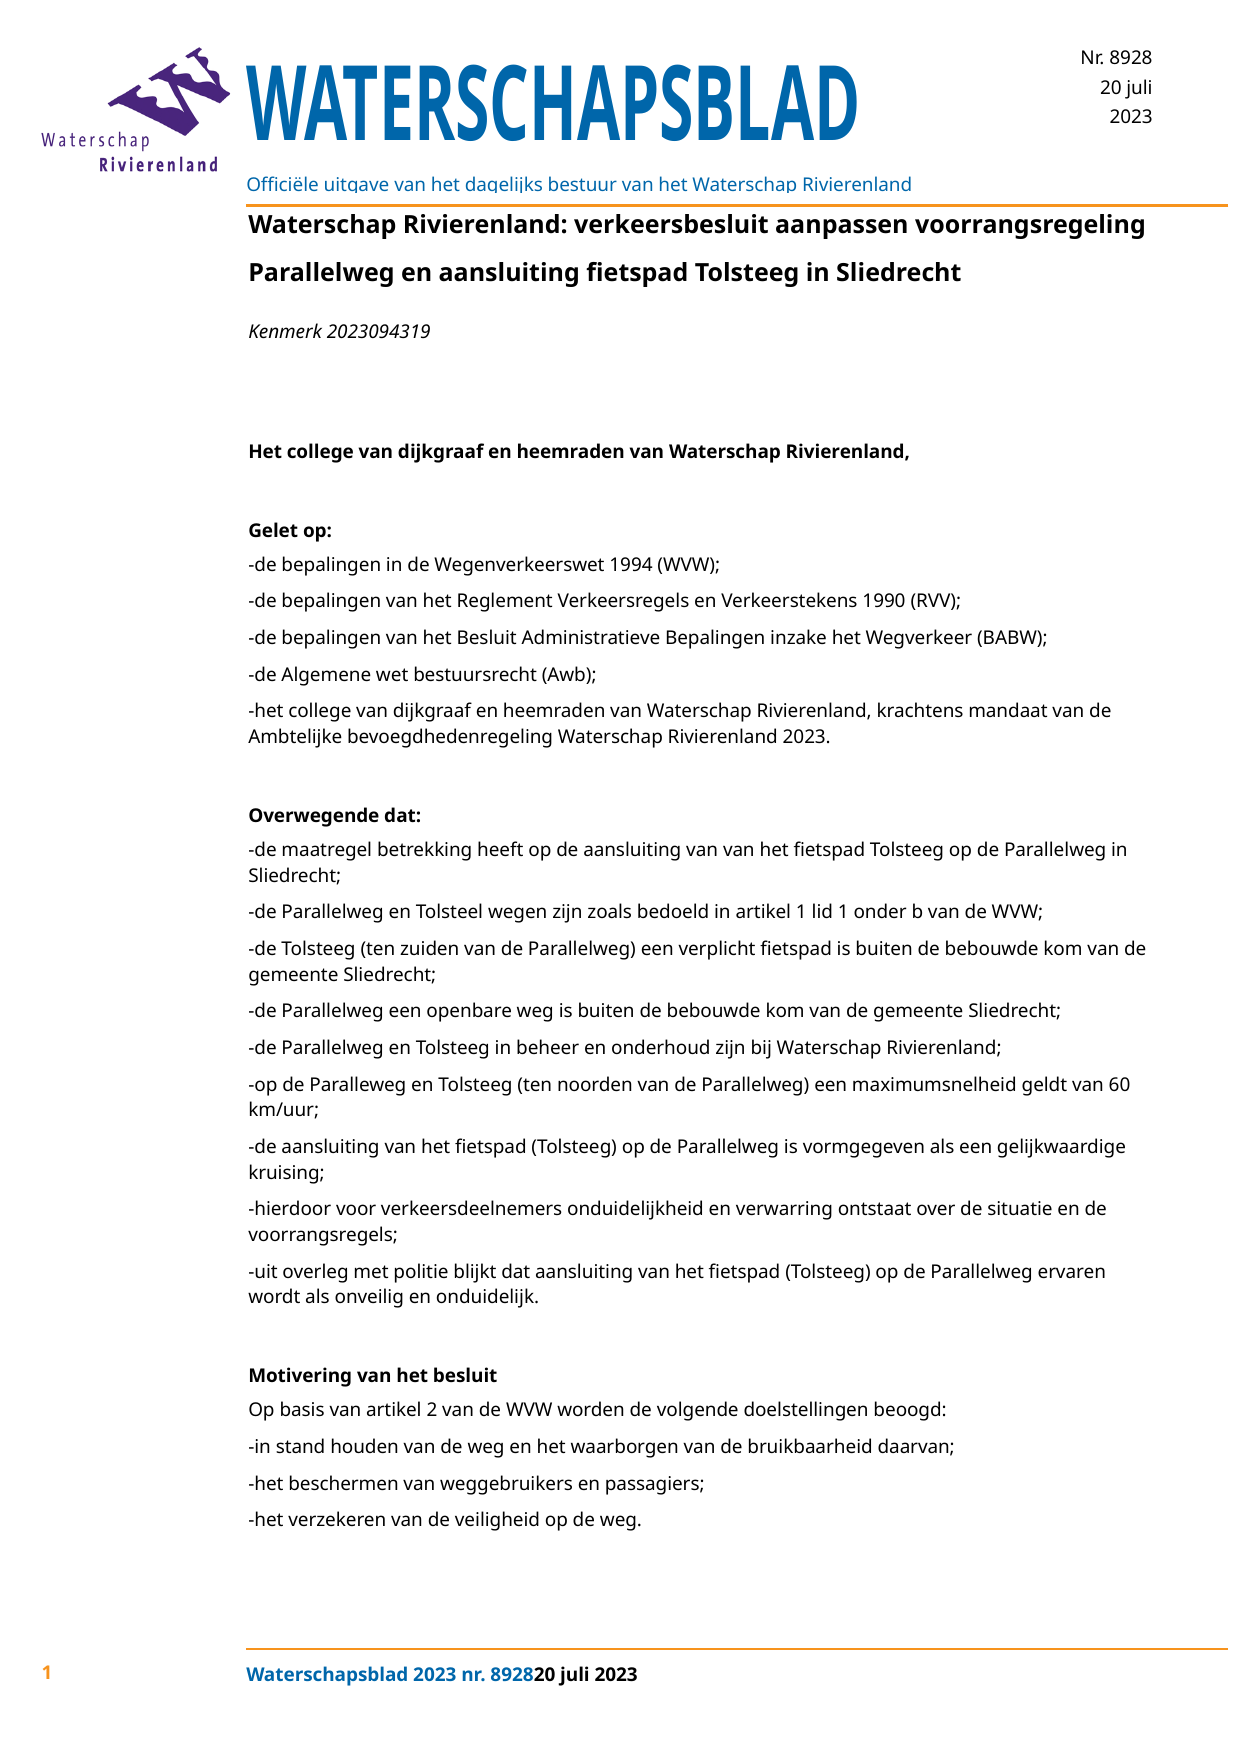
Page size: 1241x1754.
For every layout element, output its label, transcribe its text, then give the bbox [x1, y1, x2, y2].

text -de Tolsteeg (ten zuiden van de Parallelweg) een verplicht fietspad is buiten de bebouwde kom van de gemeente Sliedrecht; [248, 935, 1152, 987]
text Motivering van het besluit [248, 1362, 1152, 1388]
text -in stand houden van de weg en het waarborgen van de bruikbaarheid daarvan; [248, 1433, 1152, 1459]
text -het beschermen van weggebruikers en passagiers; [248, 1470, 1152, 1495]
text -op de Paralleweg en Tolsteeg (ten noorden van de Parallelweg) een maximumsnelheid geldt van 60 km/uur; [248, 1071, 1152, 1122]
text -uit overleg met politie blijkt dat aansluiting van het fietspad (Tolsteeg) op de Parallelweg ervaren wordt als onveilig en onduidelijk. [248, 1258, 1152, 1309]
text Waterschap Rivierenland: verkeersbesluit aanpassen voorrangsregeling Parallelweg en aansluiting fietspad Tolsteeg in Sliedrecht [248, 207, 1152, 288]
text Overwegende dat: [248, 802, 1152, 828]
text -de aansluiting van het fietspad (Tolsteeg) op de Parallelweg is vormgegeven als een gelijkwaardige kruising; [248, 1133, 1152, 1185]
picture [41, 47, 231, 172]
text Kenmerk 2023094319 [248, 318, 1152, 344]
text -hierdoor voor verkeersdeelnemers onduidelijkheid en verwarring ontstaat over de situatie en de voorrangsregels; [248, 1196, 1152, 1247]
text Gelet op: [248, 517, 1152, 543]
text -de Parallelweg en Tolsteeg in beheer en onderhoud zijn bij Waterschap Rivierenland; [248, 1034, 1152, 1060]
text -de bepalingen van het Reglement Verkeersregels en Verkeerstekens 1990 (RVV); [248, 588, 1152, 613]
text -de Parallelweg een openbare weg is buiten de bebouwde kom van de gemeente Sliedrecht; [248, 997, 1152, 1023]
text -de bepalingen in de Wegenverkeerswet 1994 (WVW); [248, 551, 1152, 577]
text -de maatregel betrekking heeft op de aansluiting van van het fietspad Tolsteeg op de Parallelweg in Sliedrecht; [248, 836, 1152, 887]
text -de Parallelweg en Tolsteel wegen zijn zoals bedoeld in artikel 1 lid 1 onder b van de WVW; [248, 898, 1152, 924]
text -het verzekeren van de veiligheid op de weg. [248, 1506, 1152, 1532]
text Op basis van artikel 2 van de WVW worden de volgende doelstellingen beoogd: [248, 1396, 1152, 1422]
text -de bepalingen van het Besluit Administratieve Bepalingen inzake het Wegverkeer (BABW); [248, 624, 1152, 650]
text -de Algemene wet bestuursrecht (Awb); [248, 661, 1152, 687]
text Het college van dijkgraaf en heemraden van Waterschap Rivierenland, [248, 438, 1152, 464]
text -het college van dijkgraaf en heemraden van Waterschap Rivierenland, krachtens mandaat van de Ambtelijke bevoegdhedenregeling Waterschap Rivierenland 2023. [248, 698, 1152, 749]
